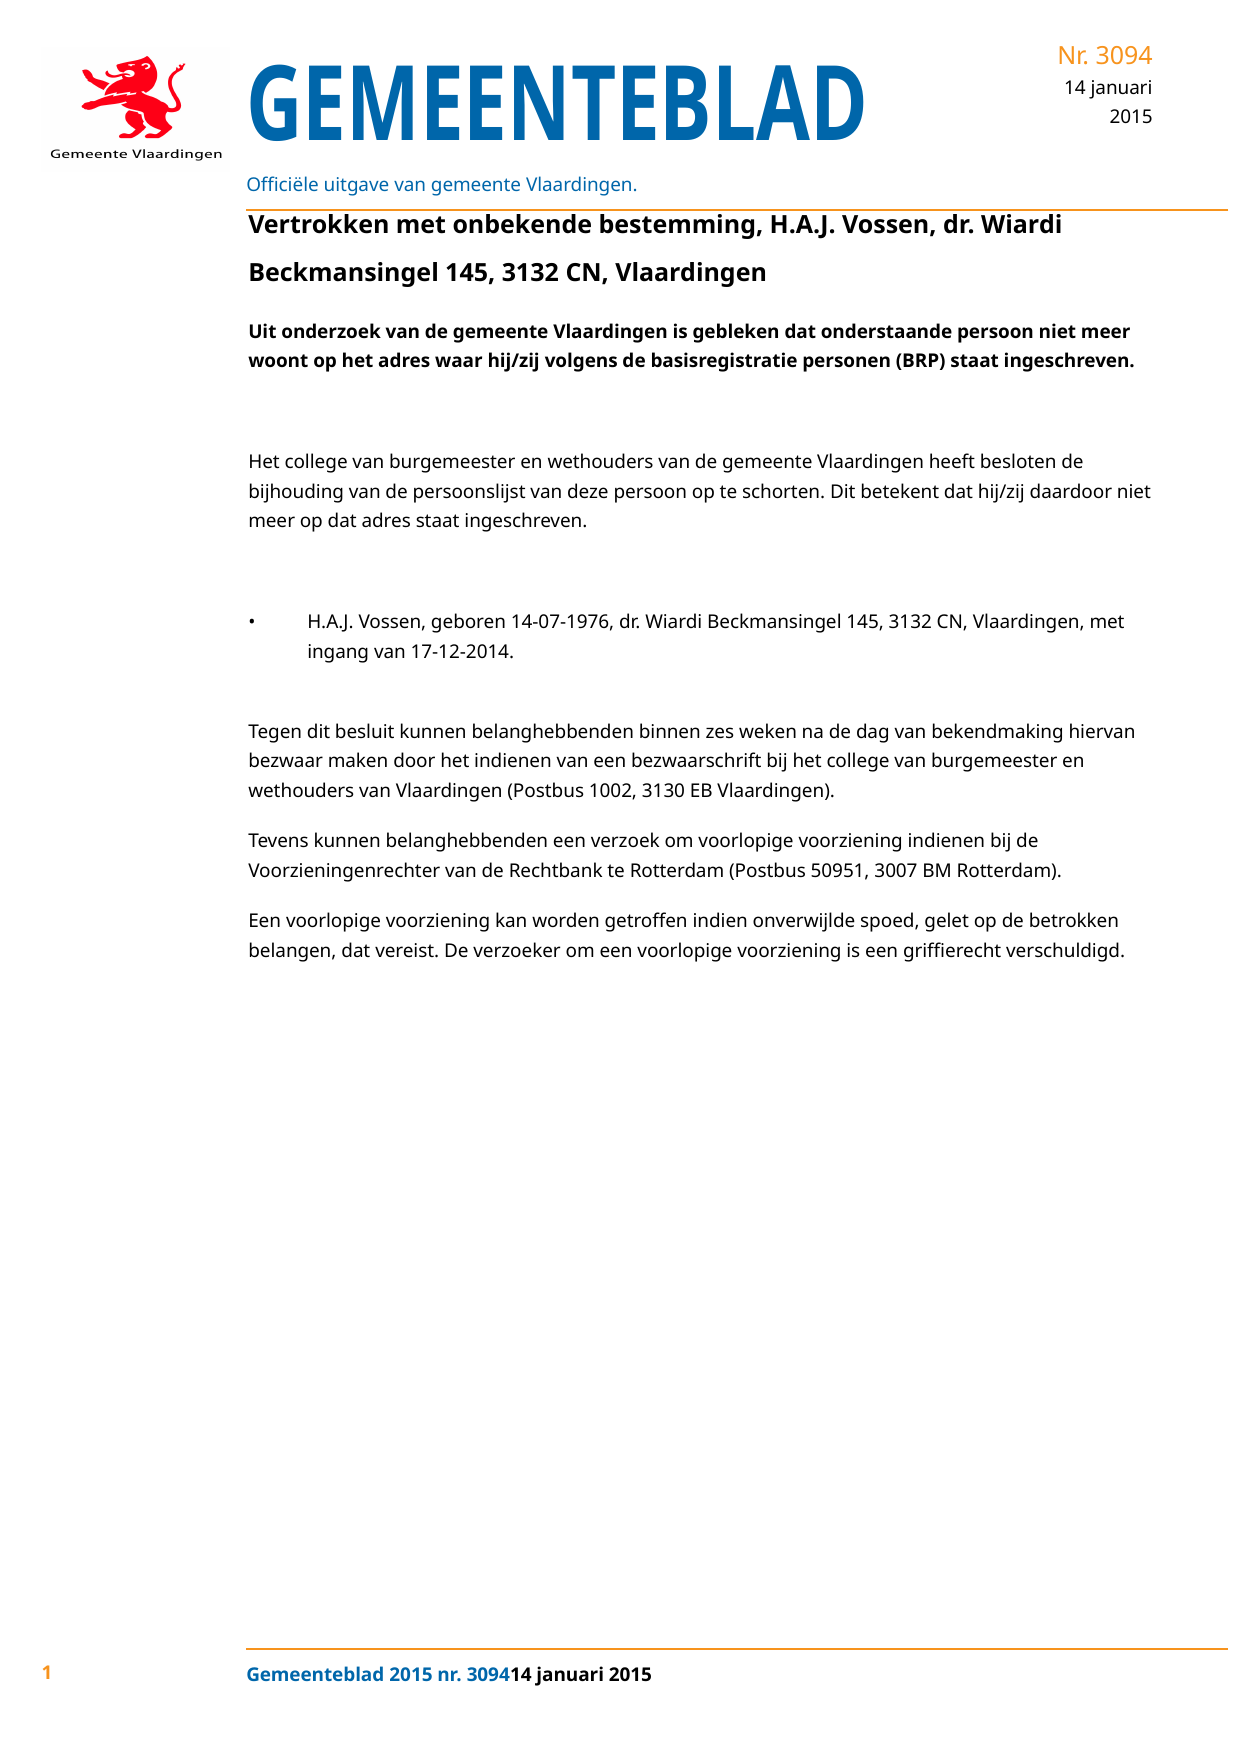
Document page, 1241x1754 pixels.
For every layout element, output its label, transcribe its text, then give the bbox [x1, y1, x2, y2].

text Tegen dit besluit kunnen belanghebbenden binnen zes weken na de dag van bekendmaking hiervan bezwaar maken door het indienen van een bezwaarschrift bij het college van burgemeester en wethouders van Vlaardingen (Postbus 1002, 3130 EB Vlaardingen). [248, 718, 1152, 803]
text Een voorlopige voorziening kan worden getroffen indien onverwijlde spoed, gelet op de betrokken belangen, dat vereist. De verzoeker om een voorlopige voorziening is een griffierecht verschuldigd. [248, 907, 1152, 963]
picture [41, 47, 231, 172]
text Uit onderzoek van de gemeente Vlaardingen is gebleken dat onderstaande persoon niet meer woont op het adres waar hij/zij volgens de basisregistratie personen (BRP) staat ingeschreven. [248, 318, 1152, 373]
text Vertrokken met onbekende bestemming, H.A.J. Vossen, dr. Wiardi Beckmansingel 145, 3132 CN, Vlaardingen [248, 211, 1152, 288]
text Het college van burgemeester en wethouders van de gemeente Vlaardingen heeft besloten de bijhouding van de persoonslijst van deze persoon op te schorten. Dit betekent dat hij/zij daardoor niet meer op dat adres staat ingeschreven. [248, 448, 1152, 533]
text Tevens kunnen belanghebbenden een verzoek om voorlopige voorziening indienen bij de Voorzieningenrechter van de Rechtbank te Rotterdam (Postbus 50951, 3007 BM Rotterdam). [248, 827, 1152, 883]
list H.A.J. Vossen, geboren 14-07-1976, dr. Wiardi Beckmansingel 145, 3132 CN, Vlaardingen, met ingang van 17-12-2014. [248, 608, 1152, 664]
